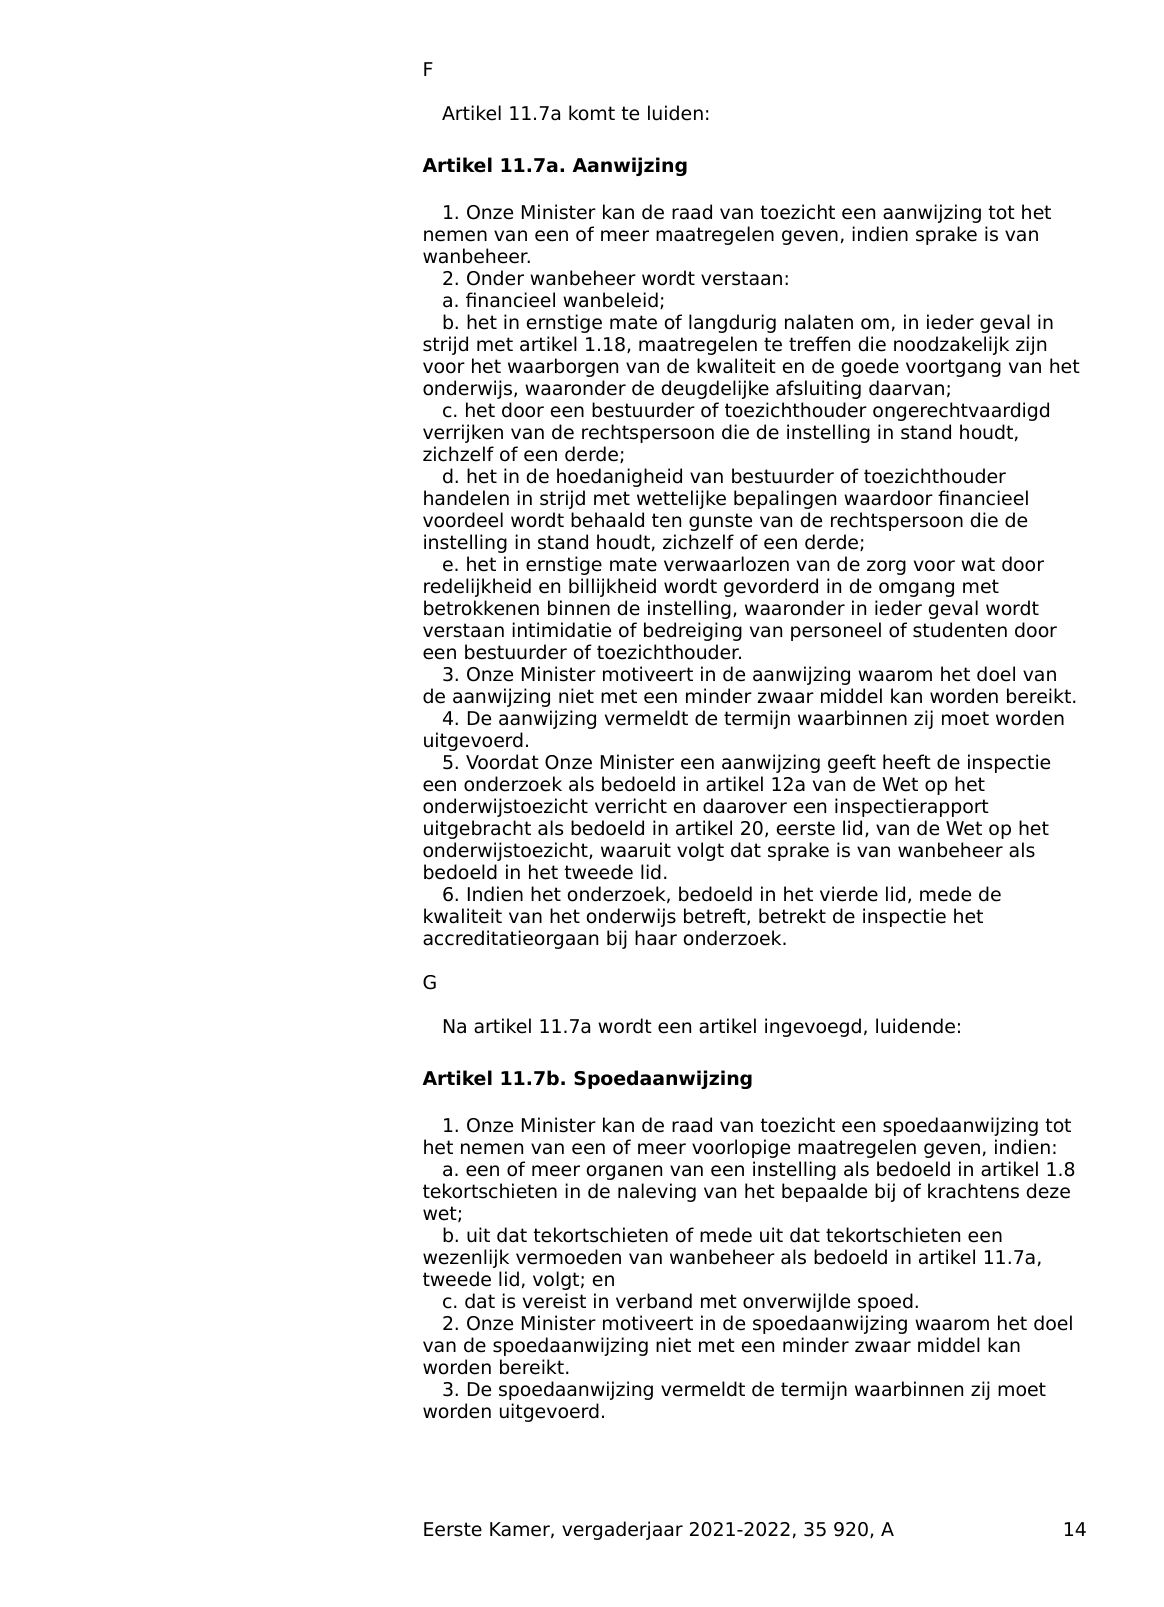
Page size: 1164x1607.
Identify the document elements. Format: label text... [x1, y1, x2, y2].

text b. het in ernstige mate of langdurig nalaten om, in ieder geval in strijd met artikel 1.18, maatregelen te treffen die noodzakelijk zijn voor het waarborgen van de kwaliteit en de goede voortgang van het onderwijs, waaronder de deugdelijke afsluiting daarvan; [422, 312, 1087, 400]
text d. het in de hoedanigheid van bestuurder of toezichthouder handelen in strijd met wettelijke bepalingen waardoor financieel voordeel wordt behaald ten gunste van de rechtspersoon die de instelling in stand houdt, zichzelf of een derde; [422, 466, 1087, 554]
text Na artikel 11.7a wordt een artikel ingevoegd, luidende: [422, 1016, 1087, 1038]
text 3. De spoedaanwijzing vermeldt de termijn waarbinnen zij moet worden uitgevoerd. [422, 1378, 1087, 1422]
text 1. Onze Minister kan de raad van toezicht een spoedaanwijzing tot het nemen van een of meer voorlopige maatregelen geven, indien: [422, 1115, 1087, 1159]
text a. financieel wanbeleid; [422, 290, 1087, 312]
text 2. Onze Minister motiveert in de spoedaanwijzing waarom het doel van de spoedaanwijzing niet met een minder zwaar middel kan worden bereikt. [422, 1313, 1087, 1378]
text e. het in ernstige mate verwaarlozen van de zorg voor wat door redelijkheid en billijkheid wordt gevorderd in de omgang met betrokkenen binnen de instelling, waaronder in ieder geval wordt verstaan intimidatie of bedreiging van personeel of studenten door een bestuurder of toezichthouder. [422, 554, 1087, 664]
text 6. Indien het onderzoek, bedoeld in het vierde lid, mede de kwaliteit van het onderwijs betreft, betrekt de inspectie het accreditatieorgaan bij haar onderzoek. [422, 883, 1087, 949]
text F [422, 59, 1087, 81]
text 3. Onze Minister motiveert in de aanwijzing waarom het doel van de aanwijzing niet met een minder zwaar middel kan worden bereikt. [422, 664, 1087, 708]
text 4. De aanwijzing vermeldt de termijn waarbinnen zij moet worden uitgevoerd. [422, 708, 1087, 752]
text Artikel 11.7a komt te luiden: [422, 103, 1087, 125]
text b. uit dat tekortschieten of mede uit dat tekortschieten een wezenlijk vermoeden van wanbeheer als bedoeld in artikel 11.7a, tweede lid, volgt; en [422, 1225, 1087, 1291]
text c. dat is vereist in verband met onverwijlde spoed. [422, 1291, 1087, 1313]
text G [422, 972, 1087, 994]
text 1. Onze Minister kan de raad van toezicht een aanwijzing tot het nemen van een of meer maatregelen geven, indien sprake is van wanbeheer. [422, 202, 1087, 268]
text 5. Voordat Onze Minister een aanwijzing geeft heeft de inspectie een onderzoek als bedoeld in artikel 12a van de Wet op het onderwijstoezicht verricht en daarover een inspectierapport uitgebracht als bedoeld in artikel 20, eerste lid, van de Wet op het onderwijstoezicht, waaruit volgt dat sprake is van wanbeheer als bedoeld in het tweede lid. [422, 752, 1087, 883]
text c. het door een bestuurder of toezichthouder ongerechtvaardigd verrijken van de rechtspersoon die de instelling in stand houdt, zichzelf of een derde; [422, 400, 1087, 466]
subtitle Artikel 11.7a. Aanwijzing [422, 155, 1087, 177]
text 2. Onder wanbeheer wordt verstaan: [422, 268, 1087, 290]
subtitle Artikel 11.7b. Spoedaanwijzing [422, 1068, 1087, 1090]
text a. een of meer organen van een instelling als bedoeld in artikel 1.8 tekortschieten in de naleving van het bepaalde bij of krachtens deze wet; [422, 1159, 1087, 1225]
